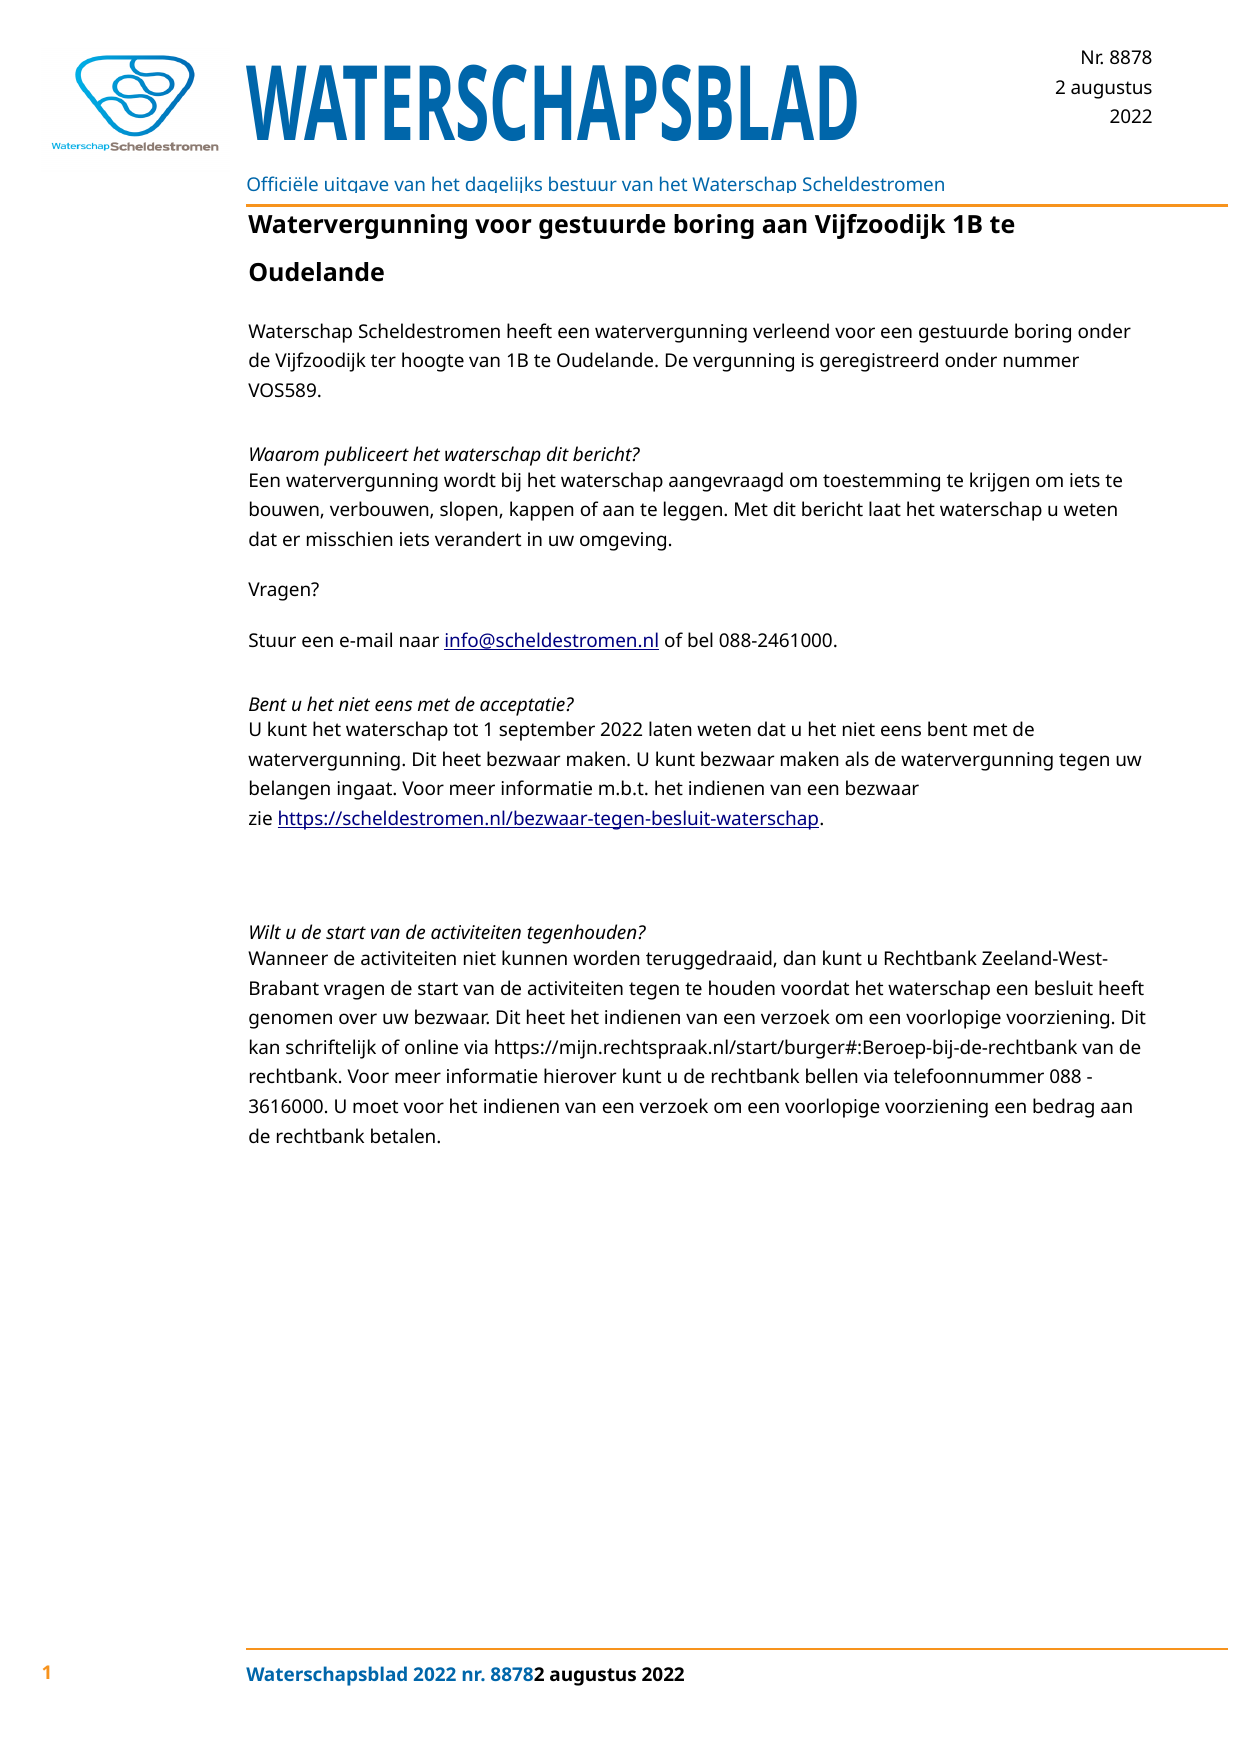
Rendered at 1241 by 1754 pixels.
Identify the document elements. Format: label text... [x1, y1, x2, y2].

text Stuur een e-mail naar info@scheldestromen.nl of bel 088-2461000. [248, 627, 1152, 652]
text Waterschap Scheldestromen heeft een watervergunning verleend voor een gestuurde boring onder de Vijfzoodijk ter hoogte van 1B te Oudelande. De vergunning is geregistreerd onder nummer VOS589. [248, 318, 1152, 403]
text Watervergunning voor gestuurde boring aan Vijfzoodijk 1B te Oudelande [248, 207, 1152, 288]
text U kunt het waterschap tot 1 september 2022 laten weten dat u het niet eens bent met de watervergunning. Dit heet bezwaar maken. U kunt bezwaar maken als de watervergunning tegen uw belangen ingaat. Voor meer informatie m.b.t. het indienen van een bezwaar zie https://scheldestromen.nl/bezwaar-tegen-besluit-waterschap. [248, 716, 1152, 831]
text Wilt u de start van de activiteiten tegenhouden? [248, 919, 1152, 945]
text Vragen? [248, 576, 1152, 602]
text Waarom publiceert het waterschap dit bericht? [248, 441, 1152, 467]
text Bent u het niet eens met de acceptatie? [248, 691, 1152, 716]
text Wanneer de activiteiten niet kunnen worden teruggedraaid, dan kunt u Rechtbank Zeeland-West-Brabant vragen de start van de activiteiten tegen te houden voordat het waterschap een besluit heeft genomen over uw bezwaar. Dit heet het indienen van een verzoek om een voorlopige voorziening. Dit kan schriftelijk of online via https://mijn.rechtspraak.nl/start/burger#:Beroep-bij-de-rechtbank van de rechtbank. Voor meer informatie hierover kunt u de rechtbank bellen via telefoonnummer 088 - 3616000. U moet voor het indienen van een verzoek om een voorlopige voorziening een bedrag aan de rechtbank betalen. [248, 945, 1152, 1148]
text Een watervergunning wordt bij het waterschap aangevraagd om toestemming te krijgen om iets te bouwen, verbouwen, slopen, kappen of aan te leggen. Met dit bericht laat het waterschap u weten dat er misschien iets verandert in uw omgeving. [248, 467, 1152, 552]
picture [41, 47, 231, 172]
